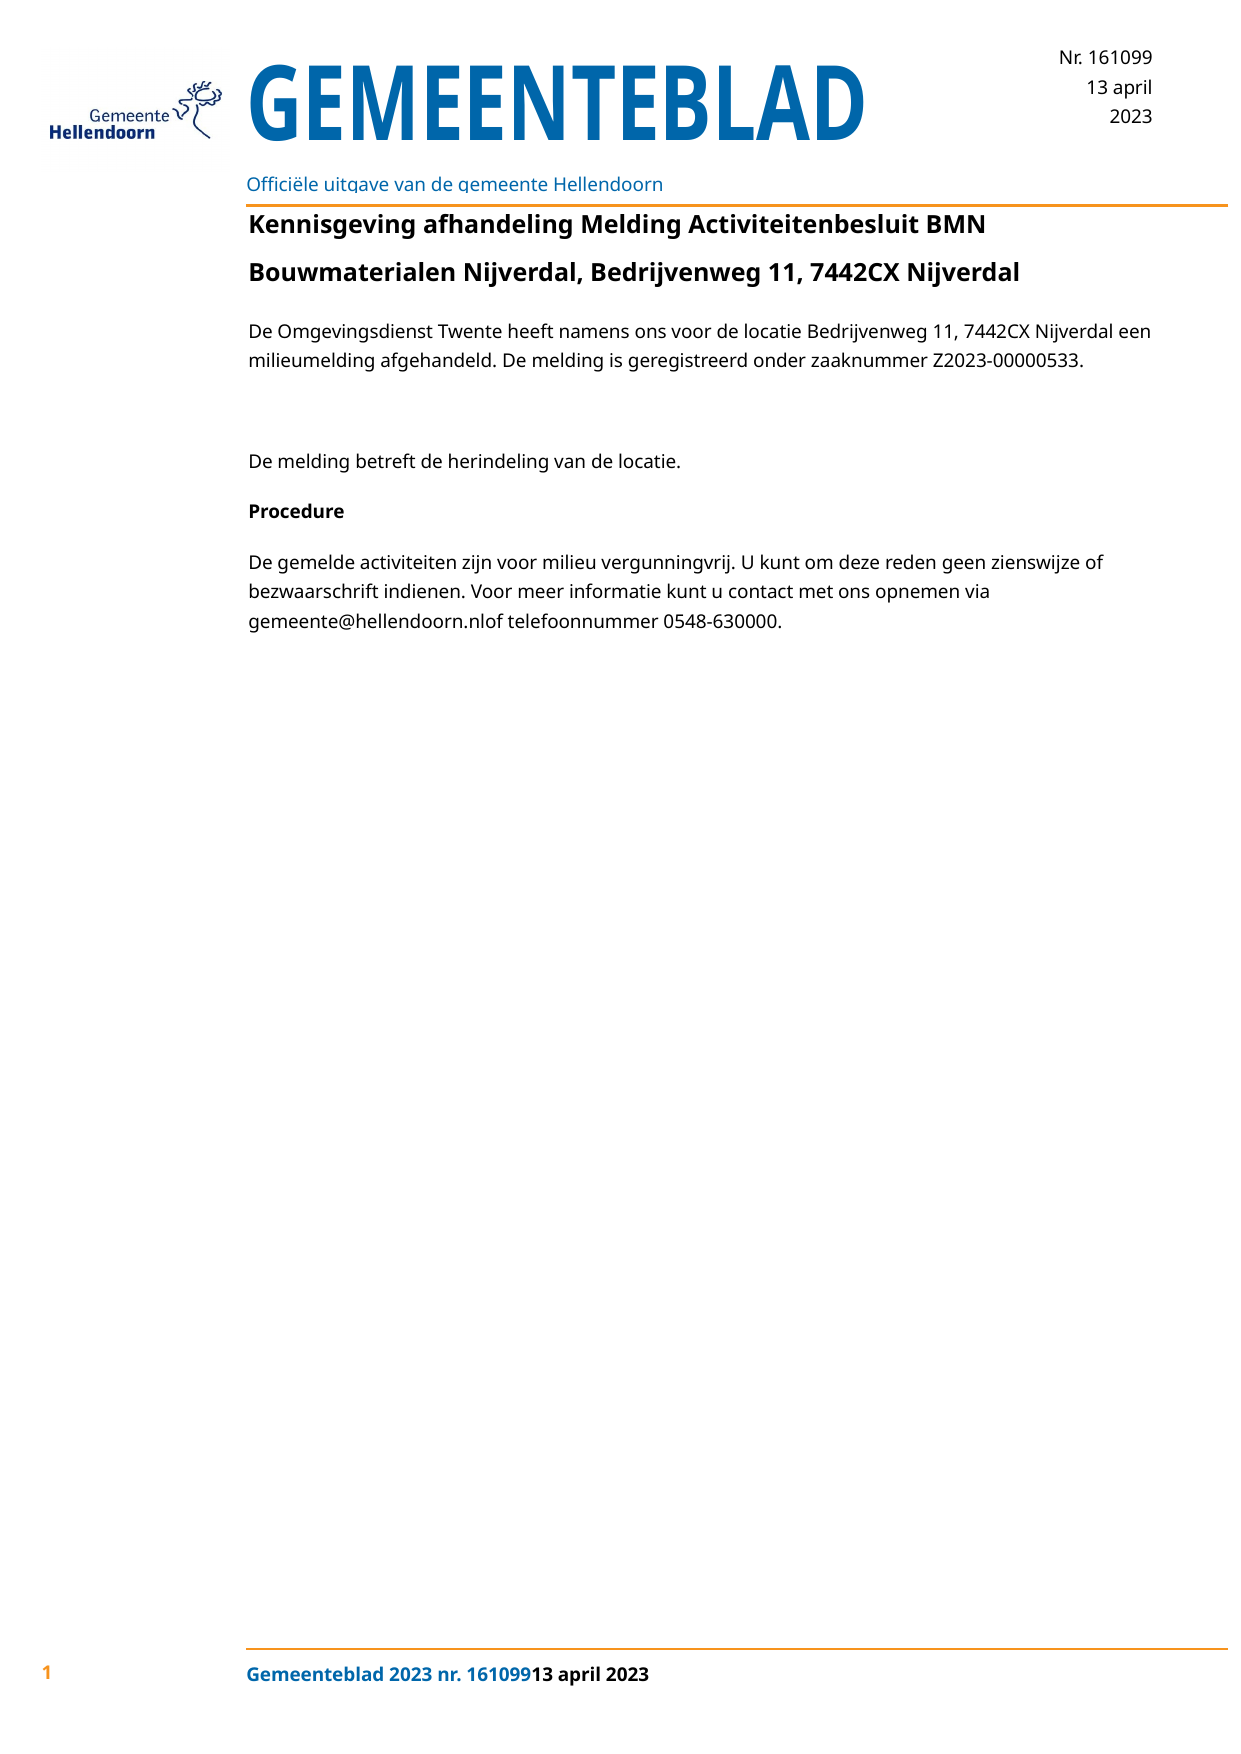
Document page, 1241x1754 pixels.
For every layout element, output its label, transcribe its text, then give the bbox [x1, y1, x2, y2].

text De Omgevingsdienst Twente heeft namens ons voor de locatie Bedrijvenweg 11, 7442CX Nijverdal een milieumelding afgehandeld. De melding is geregistreerd onder zaaknummer Z2023-00000533. [248, 318, 1152, 373]
text Kennisgeving afhandeling Melding Activiteitenbesluit BMN Bouwmaterialen Nijverdal, Bedrijvenweg 11, 7442CX Nijverdal [248, 207, 1152, 288]
text De melding betreft de herindeling van de locatie. [248, 448, 1152, 474]
picture [41, 47, 231, 172]
text De gemelde activiteiten zijn voor milieu vergunningvrij. U kunt om deze reden geen zienswijze of bezwaarschrift indienen. Voor meer informatie kunt u contact met ons opnemen via gemeente@hellendoorn.nlof telefoonnummer 0548-630000. [248, 549, 1152, 634]
text Procedure [248, 499, 1152, 524]
